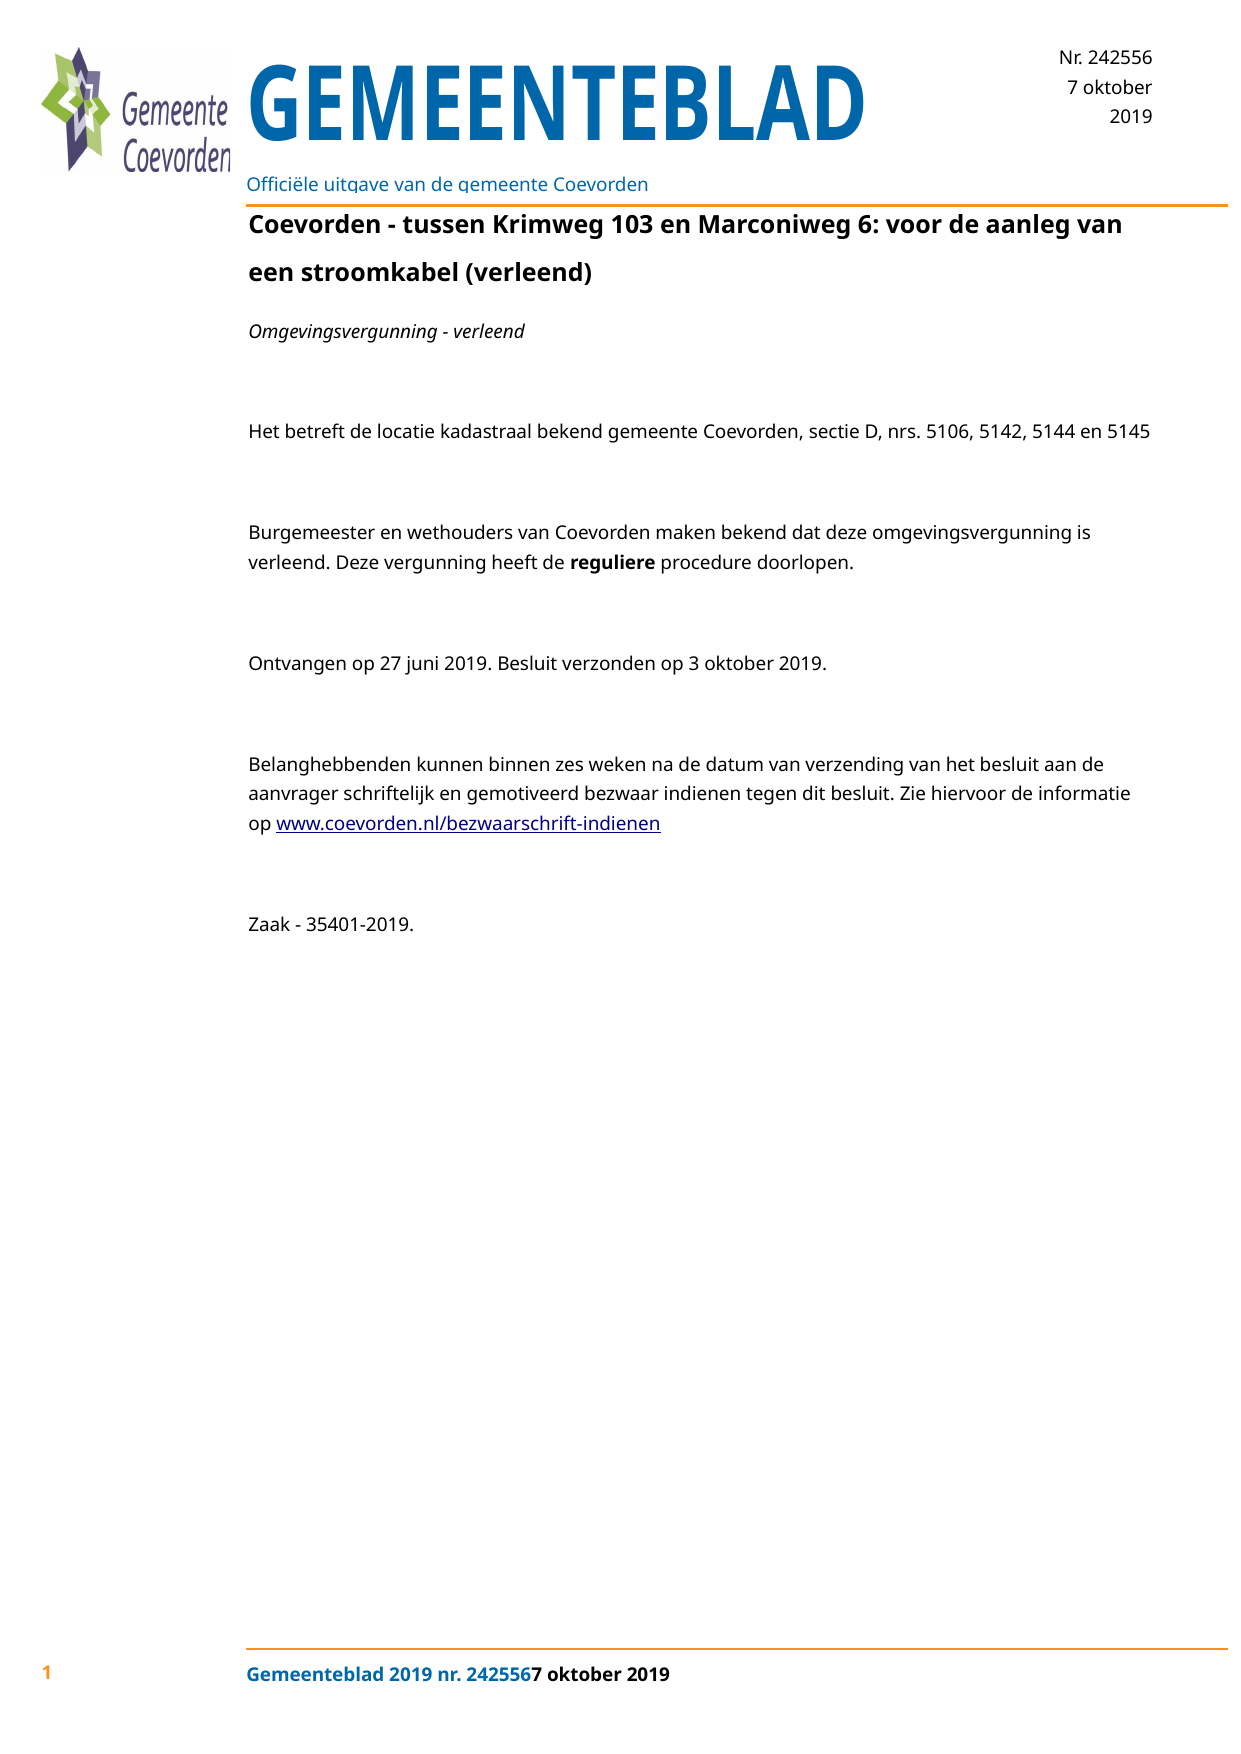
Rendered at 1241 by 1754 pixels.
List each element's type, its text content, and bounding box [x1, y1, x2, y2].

text Burgemeester en wethouders van Coevorden maken bekend dat deze omgevingsvergunning is verleend. Deze vergunning heeft de reguliere procedure doorlopen. [248, 519, 1152, 575]
text Het betreft de locatie kadastraal bekend gemeente Coevorden, sectie D, nrs. 5106, 5142, 5144 en 5145 [248, 419, 1152, 444]
text Belanghebbenden kunnen binnen zes weken na de datum van verzending van het besluit aan de aanvrager schriftelijk en gemotiveerd bezwaar indienen tegen dit besluit. Zie hiervoor de informatie op www.coevorden.nl/bezwaarschrift-indienen [248, 751, 1152, 836]
text Coevorden - tussen Krimweg 103 en Marconiweg 6: voor de aanleg van een stroomkabel (verleend) [248, 207, 1152, 288]
picture [41, 47, 231, 172]
text Ontvangen op 27 juni 2019. Besluit verzonden op 3 oktober 2019. [248, 650, 1152, 676]
text Zaak - 35401-2019. [248, 911, 1152, 937]
text Omgevingsvergunning - verleend [248, 318, 1152, 344]
